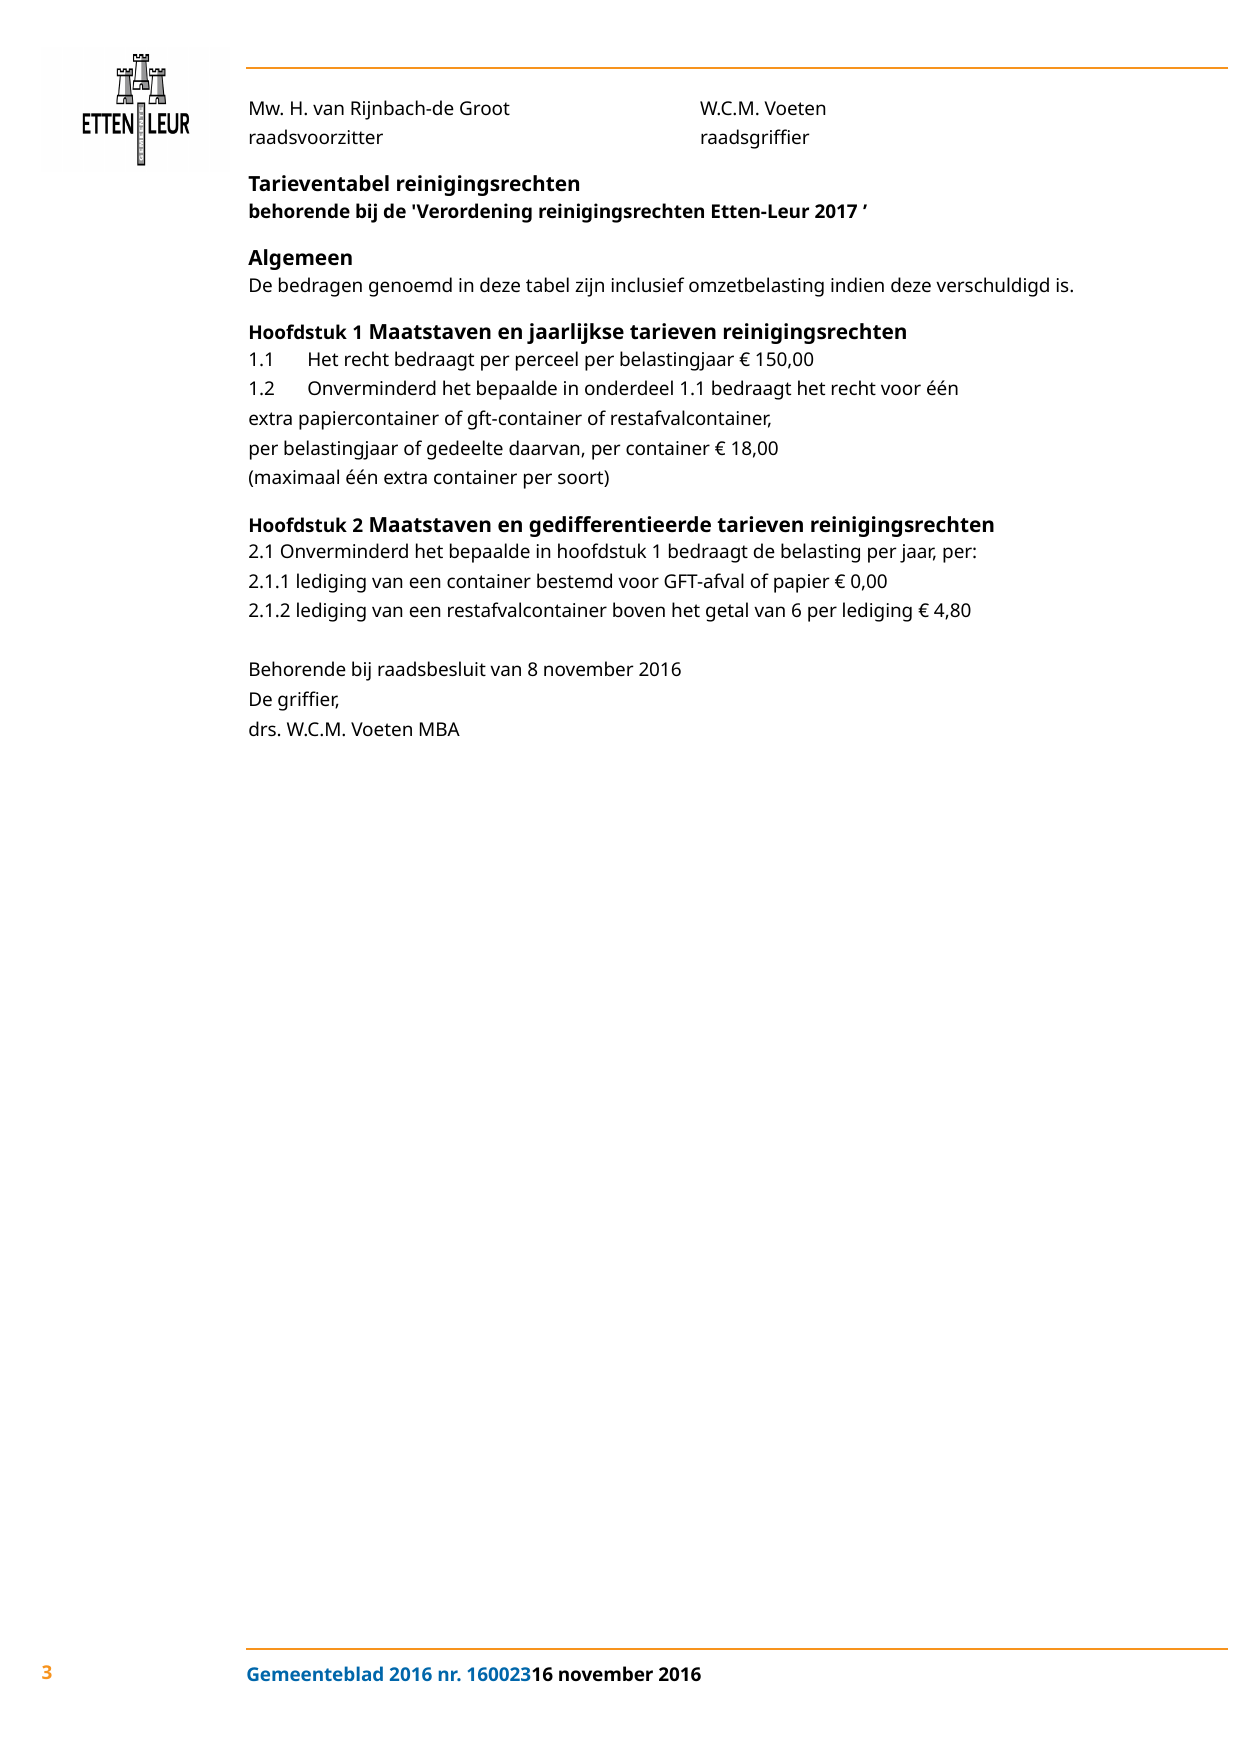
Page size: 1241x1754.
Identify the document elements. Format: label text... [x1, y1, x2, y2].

text Algemeen [248, 243, 1152, 272]
text extra papiercontainer of gft-container of restafvalcontainer, [248, 405, 1152, 431]
text Tarieventabel reinigingsrechten [248, 169, 1152, 198]
table_cell Mw. H. van Rijnbach-de Groot raadsvoorzitter [248, 95, 700, 150]
text De bedragen genoemd in deze tabel zijn inclusief omzetbelasting indien deze verschuldigd is. [248, 272, 1152, 298]
text per belastingjaar of gedeelte daarvan, per container € 18,00 [248, 435, 1152, 460]
text 2.1.1 lediging van een container bestemd voor GFT-afval of papier € 0,00 [248, 568, 1152, 594]
table_cell W.C.M. Voeten raadsgriffier [700, 95, 1152, 150]
picture [41, 47, 231, 172]
text 2.1 Onverminderd het bepaalde in hoofdstuk 1 bedraagt de belasting per jaar, per: [248, 538, 1152, 564]
list Onverminderd het bepaalde in onderdeel 1.1 bedraagt het recht voor één [248, 376, 1152, 401]
text 2.1.2 lediging van een restafvalcontainer boven het getal van 6 per lediging € 4,80 [248, 597, 1152, 623]
text behorende bij de 'Verordening reinigingsrechten Etten-Leur 2017 ’ [248, 198, 1152, 223]
text Hoofdstuk 1 Maatstaven en jaarlijkse tarieven reinigingsrechten [248, 317, 1152, 346]
text (maximaal één extra container per soort) [248, 464, 1152, 490]
text Behorende bij raadsbesluit van 8 november 2016 [248, 657, 1152, 682]
text Hoofdstuk 2 Maatstaven en gedifferentieerde tarieven reinigingsrechten [248, 510, 1152, 538]
text De griffier, [248, 686, 1152, 712]
text drs. W.C.M. Voeten MBA [248, 716, 1152, 742]
list Het recht bedraagt per perceel per belastingjaar € 150,00 [248, 346, 1152, 372]
